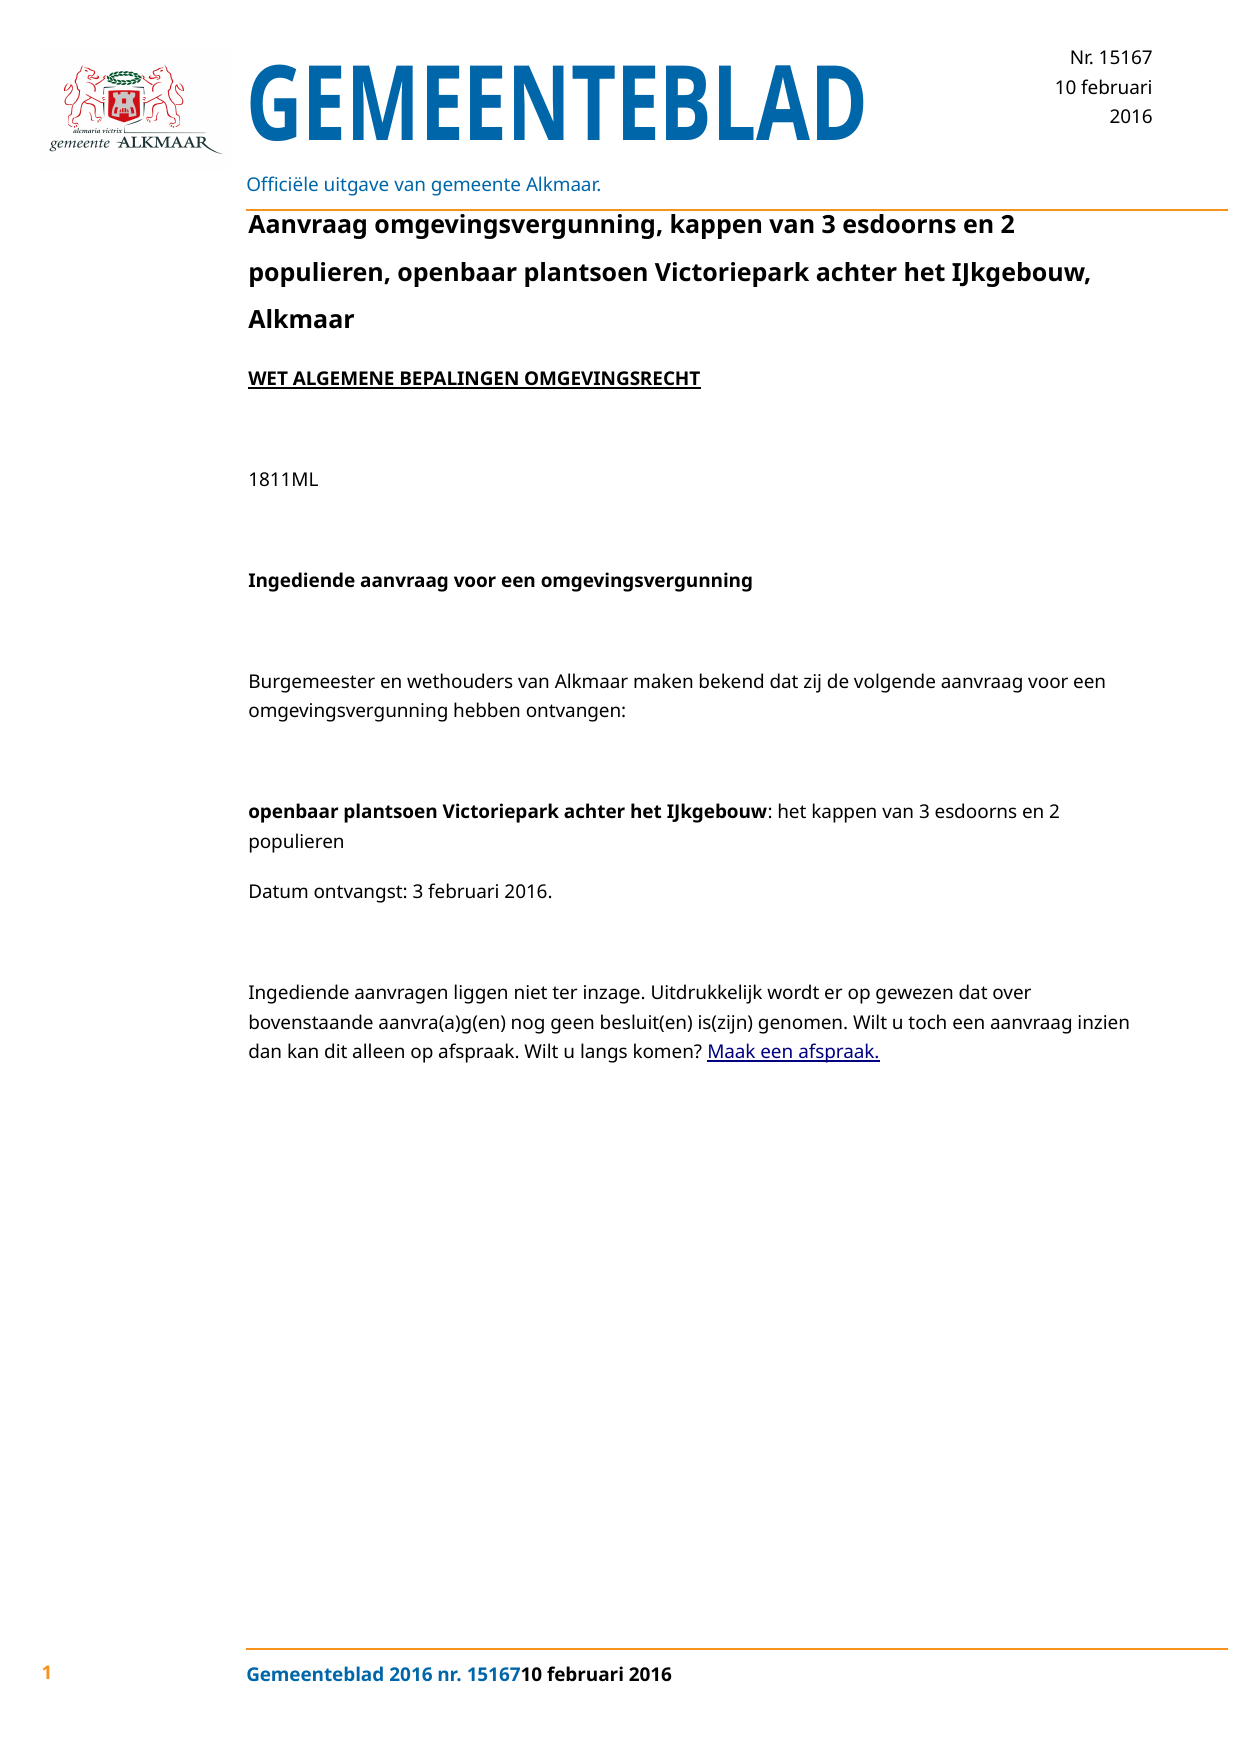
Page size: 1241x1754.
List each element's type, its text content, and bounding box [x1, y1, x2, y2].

text 1811ML [248, 466, 1152, 492]
text Burgemeester en wethouders van Alkmaar maken bekend dat zij de volgende aanvraag voor een omgevingsvergunning hebben ontvangen: [248, 668, 1152, 723]
picture [41, 47, 231, 172]
text Aanvraag omgevingsvergunning, kappen van 3 esdoorns en 2 populieren, openbaar plantsoen Victoriepark achter het IJkgebouw, Alkmaar [248, 211, 1152, 336]
text Ingediende aanvragen liggen niet ter inzage. Uitdrukkelijk wordt er op gewezen dat over bovenstaande aanvra(a)g(en) nog geen besluit(en) is(zijn) genomen. Wilt u toch een aanvraag inzien dan kan dit alleen op afspraak. Wilt u langs komen? Maak een afspraak. [248, 979, 1152, 1064]
text Datum ontvangst: 3 februari 2016. [248, 878, 1152, 904]
text WET ALGEMENE BEPALINGEN OMGEVINGSRECHT [248, 366, 1152, 391]
text openbaar plantsoen Victoriepark achter het IJkgebouw: het kappen van 3 esdoorns en 2 populieren [248, 798, 1152, 854]
text Ingediende aanvraag voor een omgevingsvergunning [248, 567, 1152, 593]
